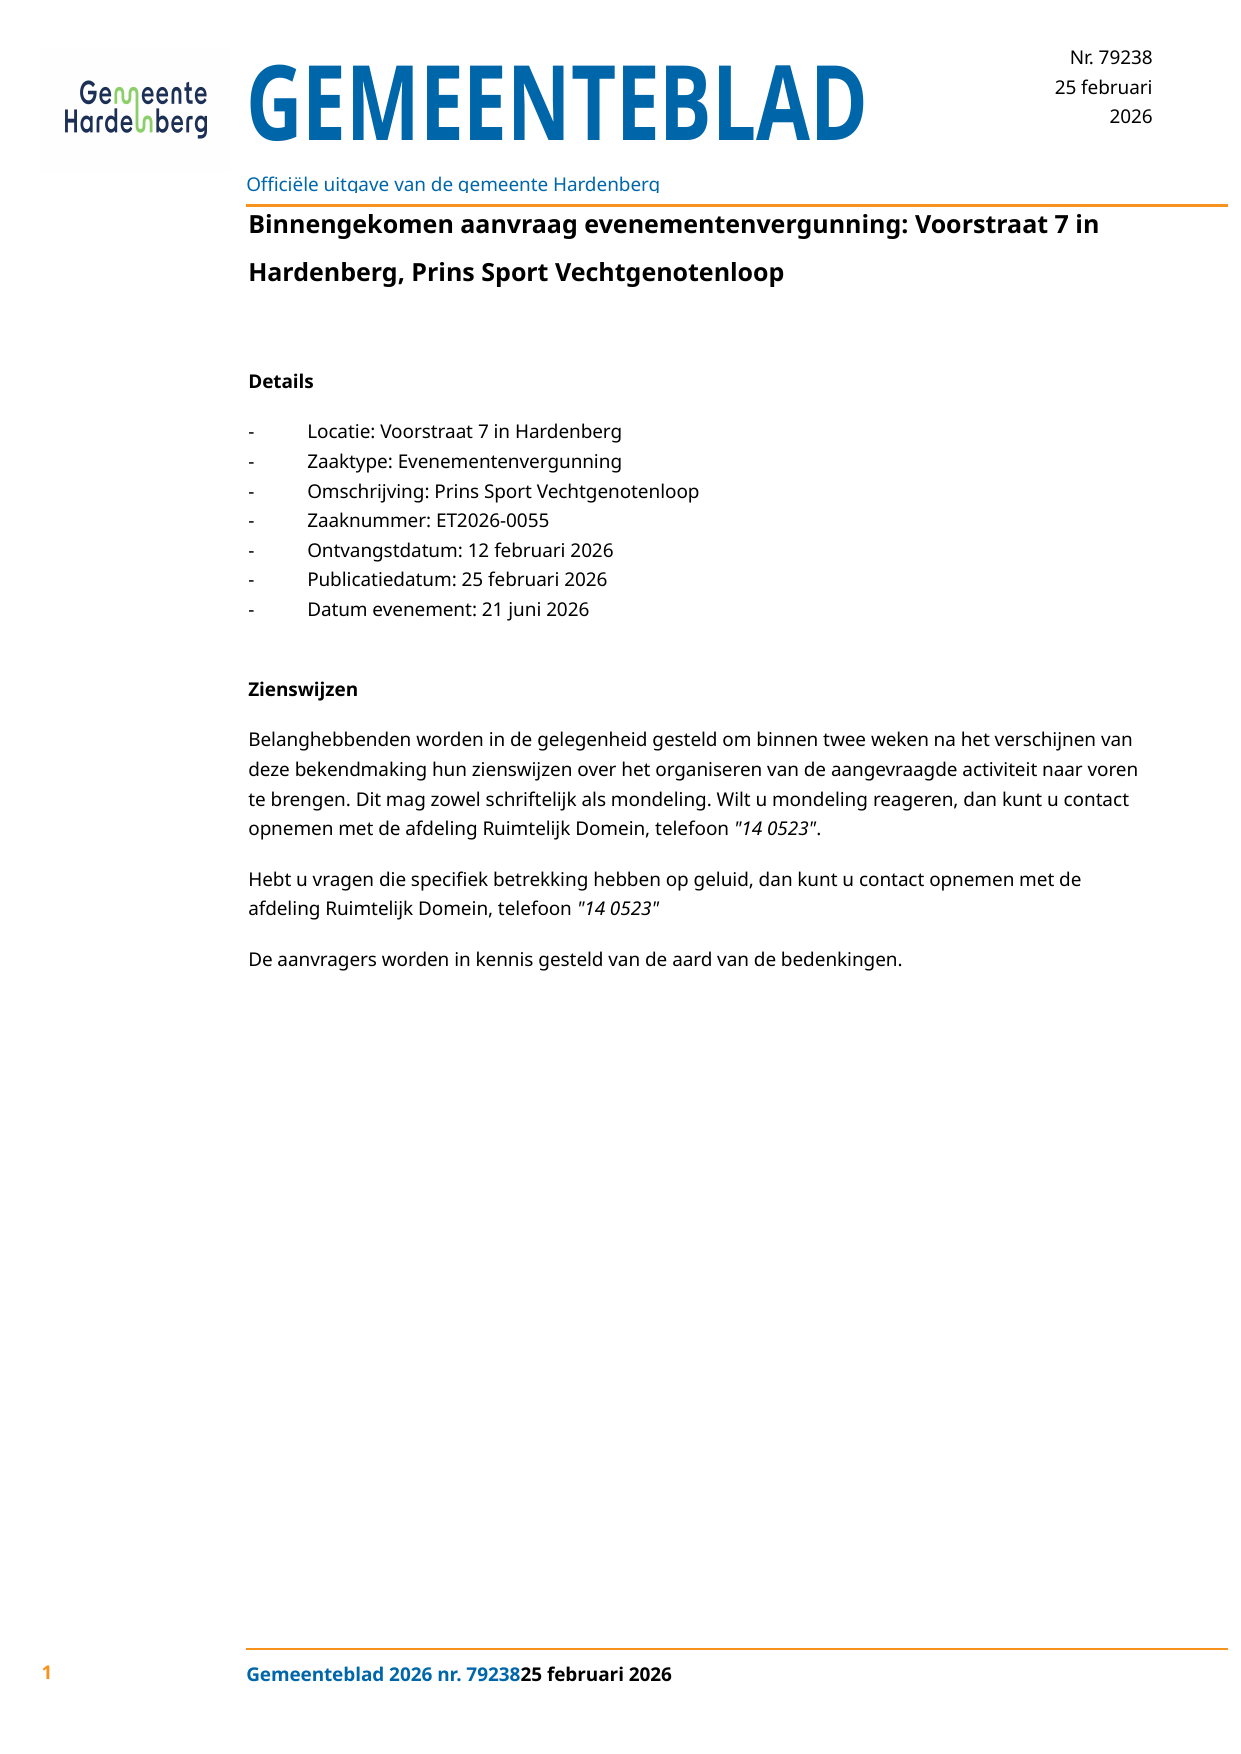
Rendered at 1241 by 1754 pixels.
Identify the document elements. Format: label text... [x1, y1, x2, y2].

text Belanghebbenden worden in de gelegenheid gesteld om binnen twee weken na het verschijnen van deze bekendmaking hun zienswijzen over het organiseren van de aangevraagde activiteit naar voren te brengen. Dit mag zowel schriftelijk als mondeling. Wilt u mondeling reageren, dan kunt u contact opnemen met de afdeling Ruimtelijk Domein, telefoon "14 0523". [248, 727, 1152, 841]
text Details [248, 368, 1152, 394]
picture [41, 47, 231, 172]
list Zaaktype: Evenementenvergunning [248, 448, 1152, 474]
list Omschrijving: Prins Sport Vechtgenotenloop [248, 478, 1152, 504]
list Ontvangstdatum: 12 februari 2026 [248, 537, 1152, 563]
list Locatie: Voorstraat 7 in Hardenberg [248, 419, 1152, 444]
text Binnengekomen aanvraag evenementenvergunning: Voorstraat 7 in Hardenberg, Prins Sport Vechtgenotenloop [248, 207, 1152, 288]
list Publicatiedatum: 25 februari 2026 [248, 567, 1152, 592]
text Zienswijzen [248, 676, 1152, 702]
text De aanvragers worden in kennis gesteld van de aard van de bedenkingen. [248, 946, 1152, 972]
list Zaaknummer: ET2026-0055 [248, 507, 1152, 533]
text Hebt u vragen die specifiek betrekking hebben op geluid, dan kunt u contact opnemen met de afdeling Ruimtelijk Domein, telefoon "14 0523" [248, 866, 1152, 921]
list Datum evenement: 21 juni 2026 [248, 596, 1152, 622]
